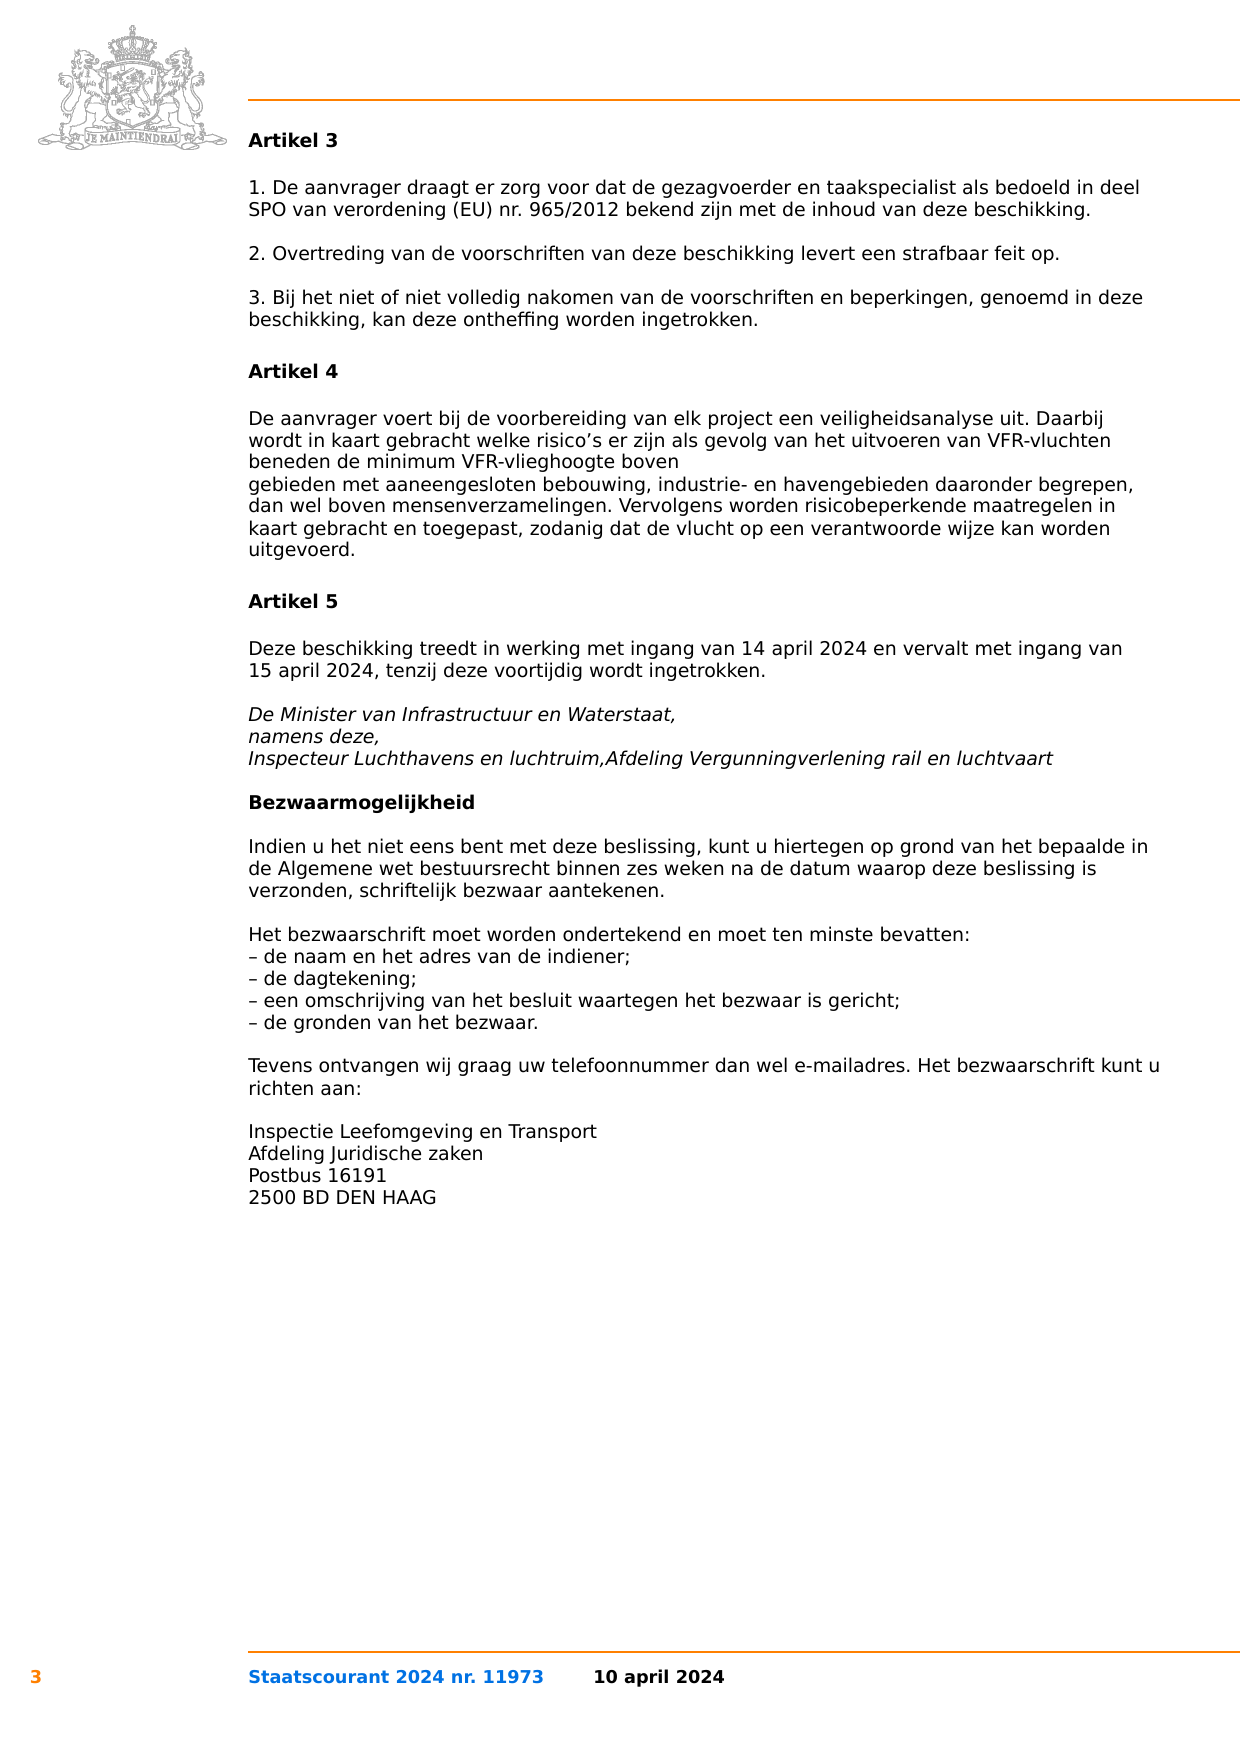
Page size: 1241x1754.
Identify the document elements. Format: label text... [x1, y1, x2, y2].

text – een omschrijving van het besluit waartegen het bezwaar is gericht; [248, 989, 1163, 1012]
text 2500 BD DEN HAAG [248, 1187, 1163, 1209]
picture [38, 25, 227, 150]
text – de gronden van het bezwaar. [248, 1012, 1163, 1033]
text Het bezwaarschrift moet worden ondertekend en moet ten minste bevatten: [248, 924, 1163, 946]
text – de dagtekening; [248, 968, 1163, 989]
text Tevens ontvangen wij graag uw telefoonnummer dan wel e-mailadres. Het bezwaarschrift kunt u richten aan: [248, 1055, 1163, 1099]
subtitle Artikel 5 [248, 591, 1163, 613]
text De aanvrager voert bij de voorbereiding van elk project een veiligheidsanalyse uit. Daarbij wordt in kaart gebracht welke risico’s er zijn als gevolg van het uitvoeren van VFR-vluchten beneden de minimum VFR-vlieghoogte boven [248, 407, 1163, 473]
text 1. De aanvrager draagt er zorg voor dat de gezagvoerder en taakspecialist als bedoeld in deel SPO van verordening (EU) nr. 965/2012 bekend zijn met de inhoud van deze beschikking. [248, 177, 1163, 221]
text 3. Bij het niet of niet volledig nakomen van de voorschriften en beperkingen, genoemd in deze beschikking, kan deze ontheffing worden ingetrokken. [248, 287, 1163, 331]
text Bezwaarmogelijkheid [248, 792, 1163, 814]
subtitle Artikel 4 [248, 361, 1163, 382]
text Deze beschikking treedt in werking met ingang van 14 april 2024 en vervalt met ingang van 15 april 2024, tenzij deze voortijdig wordt ingetrokken. [248, 638, 1163, 682]
text Postbus 16191 [248, 1165, 1163, 1187]
text gebieden met aaneengesloten bebouwing, industrie- en havengebieden daaronder begrepen, dan wel boven mensenverzamelingen. Vervolgens worden risicobeperkende maatregelen in kaart gebracht en toegepast, zodanig dat de vlucht op een verantwoorde wijze kan worden uitgevoerd. [248, 473, 1163, 561]
text 2. Overtreding van de voorschriften van deze beschikking levert een strafbaar feit op. [248, 243, 1163, 265]
text De Minister van Infrastructuur en Waterstaat, namens deze, Inspecteur Luchthavens en luchtruim,Afdeling Vergunningverlening rail en luchtvaart [248, 704, 1163, 770]
text – de naam en het adres van de indiener; [248, 946, 1163, 968]
text Inspectie Leefomgeving en Transport [248, 1121, 1163, 1143]
text Indien u het niet eens bent met deze beslissing, kunt u hiertegen op grond van het bepaalde in de Algemene wet bestuursrecht binnen zes weken na de datum waarop deze beslissing is verzonden, schriftelijk bezwaar aantekenen. [248, 836, 1163, 902]
subtitle Artikel 3 [248, 130, 1163, 152]
text Afdeling Juridische zaken [248, 1143, 1163, 1165]
